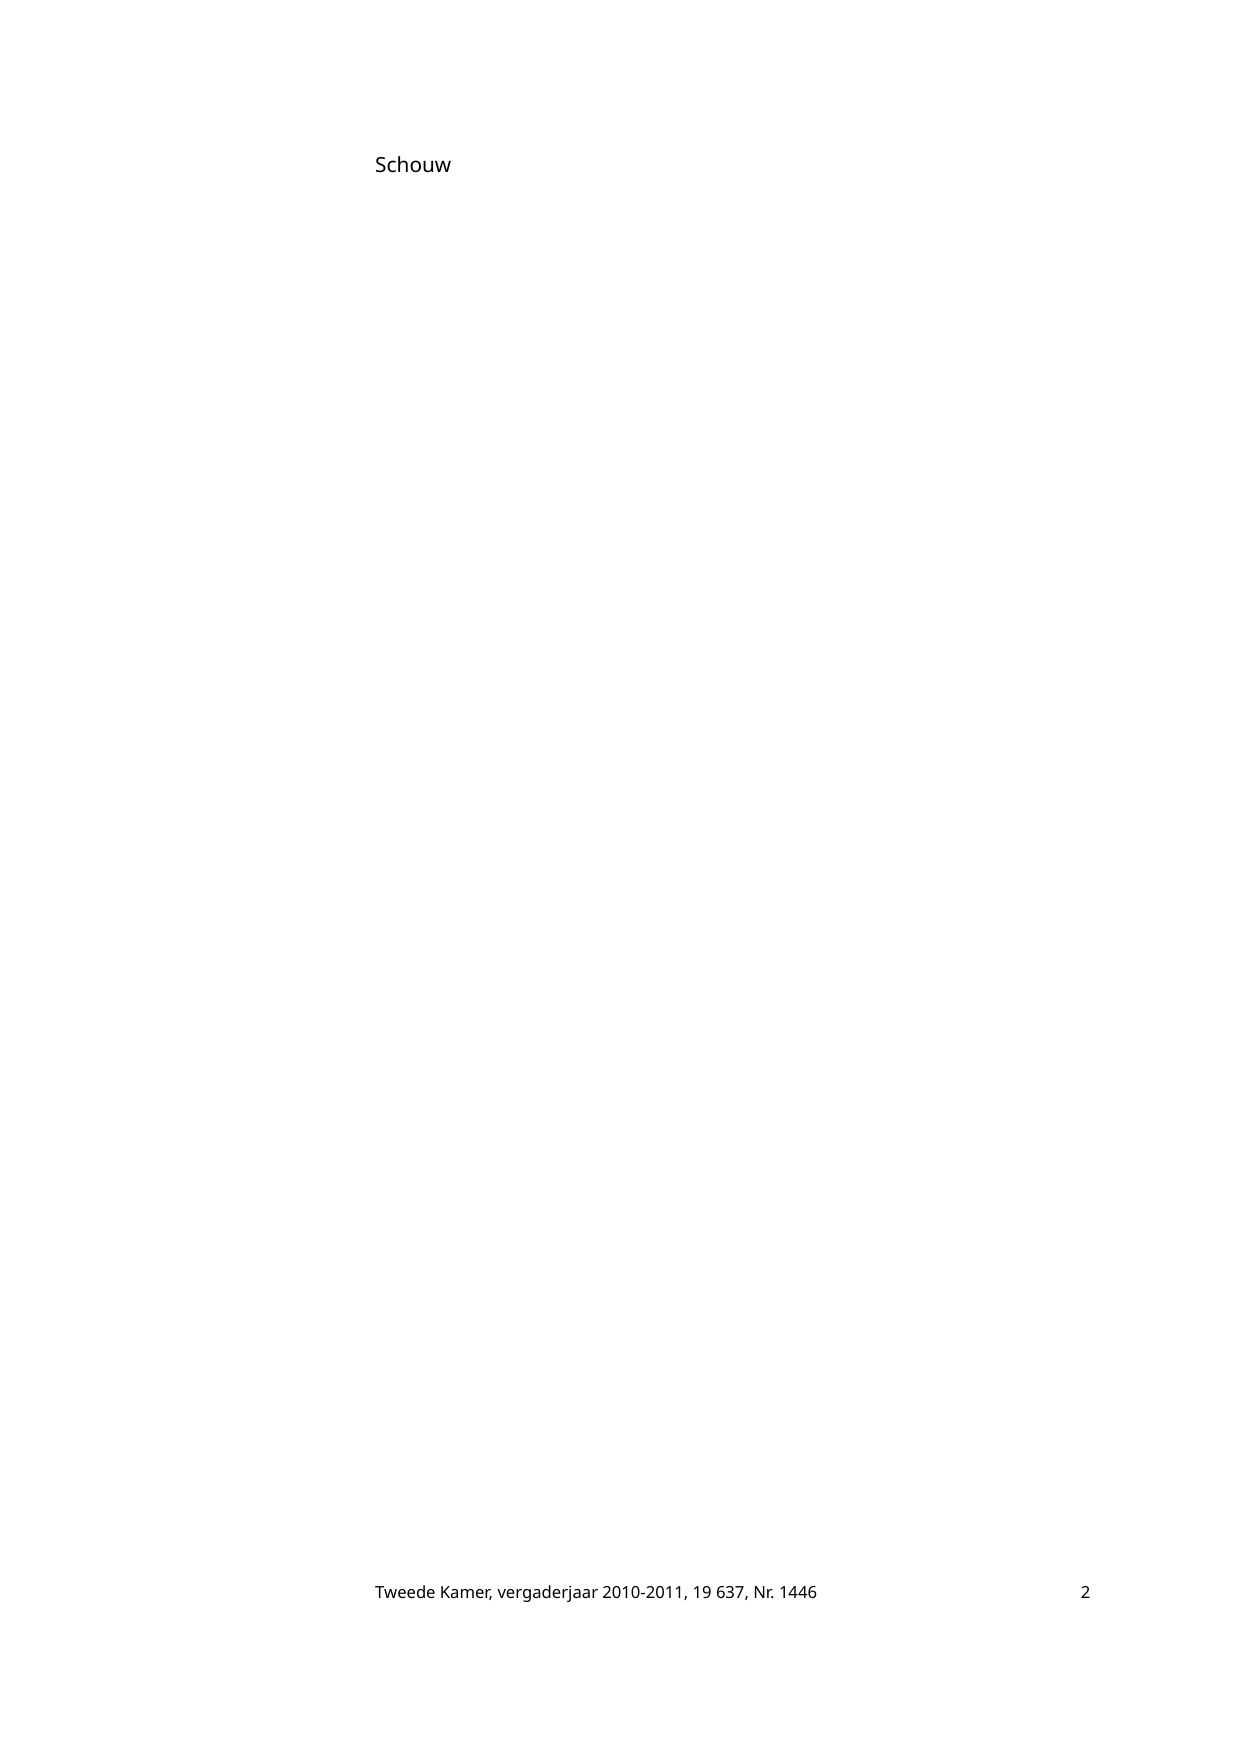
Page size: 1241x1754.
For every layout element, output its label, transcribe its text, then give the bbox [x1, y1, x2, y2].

text Schouw [375, 150, 1090, 178]
